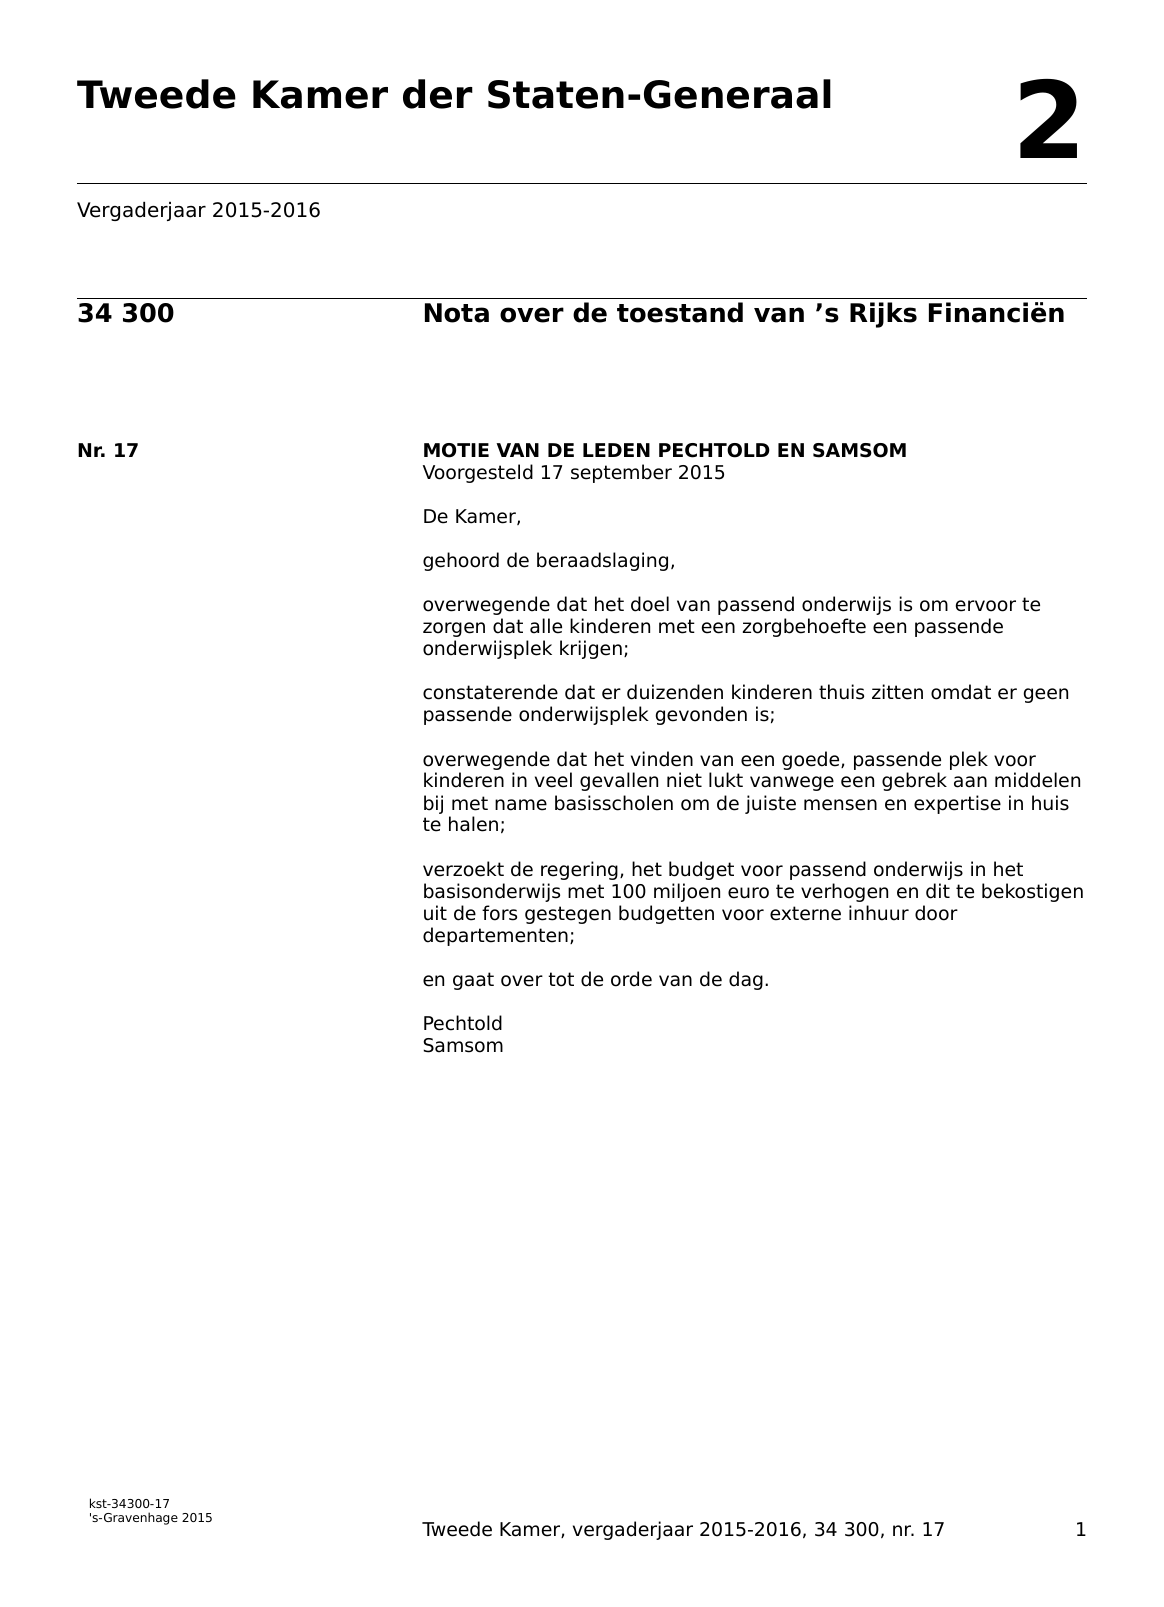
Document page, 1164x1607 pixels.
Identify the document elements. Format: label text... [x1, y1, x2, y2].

text gehoord de beraadslaging, [422, 550, 1087, 572]
subtitle 34 300 Nota over de toestand van ’s Rijks Financiën [77, 299, 1087, 329]
text Voorgesteld 17 september 2015 [422, 462, 1087, 484]
text overwegende dat het vinden van een goede, passende plek voor kinderen in veel gevallen niet lukt vanwege een gebrek aan middelen bij met name basisscholen om de juiste mensen en expertise in huis te halen; [422, 748, 1087, 836]
text constaterende dat er duizenden kinderen thuis zitten omdat er geen passende onderwijsplek gevonden is; [422, 682, 1087, 726]
table_cell Vergaderjaar 2015-2016 [77, 184, 1087, 298]
text kst-34300-17 [88, 1497, 323, 1511]
text verzoekt de regering, het budget voor passend onderwijs in het basisonderwijs met 100 miljoen euro te verhogen en dit te bekostigen uit de fors gestegen budgetten voor externe inhuur door departementen; [422, 858, 1087, 946]
text De Kamer, [422, 506, 1087, 528]
table_header Tweede Kamer der Staten-Generaal [77, 59, 886, 183]
text Pechtold [422, 1013, 1087, 1035]
subtitle Nr. 17 MOTIE VAN DE LEDEN PECHTOLD EN SAMSOM [77, 440, 1087, 462]
text en gaat over tot de orde van de dag. [422, 969, 1087, 991]
text overwegende dat het doel van passend onderwijs is om ervoor te zorgen dat alle kinderen met een zorgbehoefte een passende onderwijsplek krijgen; [422, 594, 1087, 660]
table_header 2 [886, 59, 1087, 183]
text 's-Gravenhage 2015 [88, 1511, 323, 1525]
text Samsom [422, 1035, 1087, 1057]
